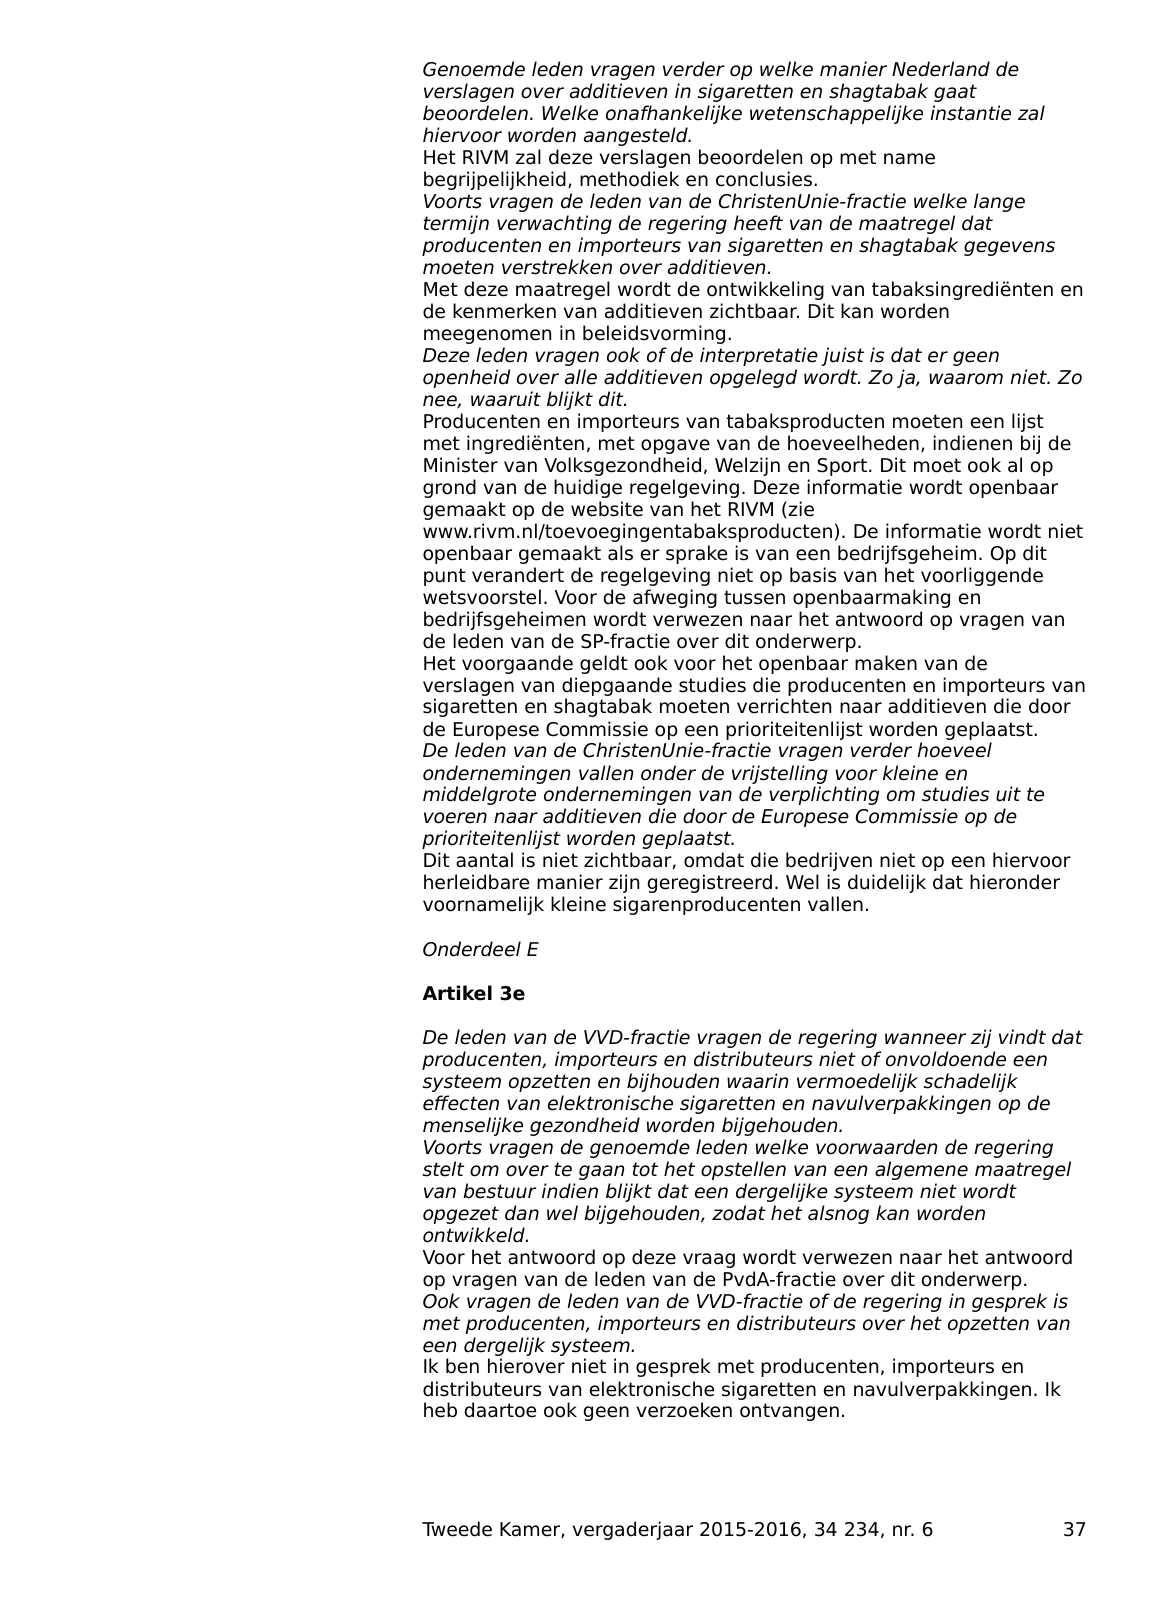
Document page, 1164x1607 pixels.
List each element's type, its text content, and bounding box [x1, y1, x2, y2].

text De leden van de ChristenUnie-fractie vragen verder hoeveel ondernemingen vallen onder de vrijstelling voor kleine en middelgrote ondernemingen van de verplichting om studies uit te voeren naar additieven die door de Europese Commissie op de prioriteitenlijst worden geplaatst. [422, 740, 1087, 850]
text Producenten en importeurs van tabaksproducten moeten een lijst met ingrediënten, met opgave van de hoeveelheden, indienen bij de Minister van Volksgezondheid, Welzijn en Sport. Dit moet ook al op grond van de huidige regelgeving. Deze informatie wordt openbaar gemaakt op de website van het RIVM (zie www.rivm.nl/toevoegingentabaksproducten). De informatie wordt niet openbaar gemaakt als er sprake is van een bedrijfsgeheim. Op dit punt verandert de regelgeving niet op basis van het voorliggende wetsvoorstel. Voor de afweging tussen openbaarmaking en bedrijfsgeheimen wordt verwezen naar het antwoord op vragen van de leden van de SP-fractie over dit onderwerp. [422, 411, 1087, 652]
text De leden van de VVD-fractie vragen de regering wanneer zij vindt dat producenten, importeurs en distributeurs niet of onvoldoende een systeem opzetten en bijhouden waarin vermoedelijk schadelijk effecten van elektronische sigaretten en navulverpakkingen op de menselijke gezondheid worden bijgehouden. [422, 1027, 1087, 1137]
text Met deze maatregel wordt de ontwikkeling van tabaksingrediënten en de kenmerken van additieven zichtbaar. Dit kan worden meegenomen in beleidsvorming. [422, 279, 1087, 345]
text Het RIVM zal deze verslagen beoordelen op met name begrijpelijkheid, methodiek en conclusies. [422, 147, 1087, 191]
text Voorts vragen de genoemde leden welke voorwaarden de regering stelt om over te gaan tot het opstellen van een algemene maatregel van bestuur indien blijkt dat een dergelijke systeem niet wordt opgezet dan wel bijgehouden, zodat het alsnog kan worden ontwikkeld. [422, 1137, 1087, 1247]
text Deze leden vragen ook of de interpretatie juist is dat er geen openheid over alle additieven opgelegd wordt. Zo ja, waarom niet. Zo nee, waaruit blijkt dit. [422, 345, 1087, 411]
text Ook vragen de leden van de VVD-fractie of de regering in gesprek is met producenten, importeurs en distributeurs over het opzetten van een dergelijk systeem. [422, 1291, 1087, 1356]
text Genoemde leden vragen verder op welke manier Nederland de verslagen over additieven in sigaretten en shagtabak gaat beoordelen. Welke onafhankelijke wetenschappelijke instantie zal hiervoor worden aangesteld. [422, 59, 1087, 147]
text Ik ben hierover niet in gesprek met producenten, importeurs en distributeurs van elektronische sigaretten en navulverpakkingen. Ik heb daartoe ook geen verzoeken ontvangen. [422, 1356, 1087, 1422]
text Voorts vragen de leden van de ChristenUnie-fractie welke lange termijn verwachting de regering heeft van de maatregel dat producenten en importeurs van sigaretten en shagtabak gegevens moeten verstrekken over additieven. [422, 191, 1087, 279]
subtitle Artikel 3e [422, 983, 1087, 1004]
text Dit aantal is niet zichtbaar, omdat die bedrijven niet op een hiervoor herleidbare manier zijn geregistreerd. Wel is duidelijk dat hieronder voornamelijk kleine sigarenproducenten vallen. [422, 850, 1087, 916]
text Het voorgaande geldt ook voor het openbaar maken van de verslagen van diepgaande studies die producenten en importeurs van sigaretten en shagtabak moeten verrichten naar additieven die door de Europese Commissie op een prioriteitenlijst worden geplaatst. [422, 652, 1087, 740]
text Voor het antwoord op deze vraag wordt verwezen naar het antwoord op vragen van de leden van de PvdA-fractie over dit onderwerp. [422, 1247, 1087, 1291]
subtitle Onderdeel E [422, 938, 1087, 960]
